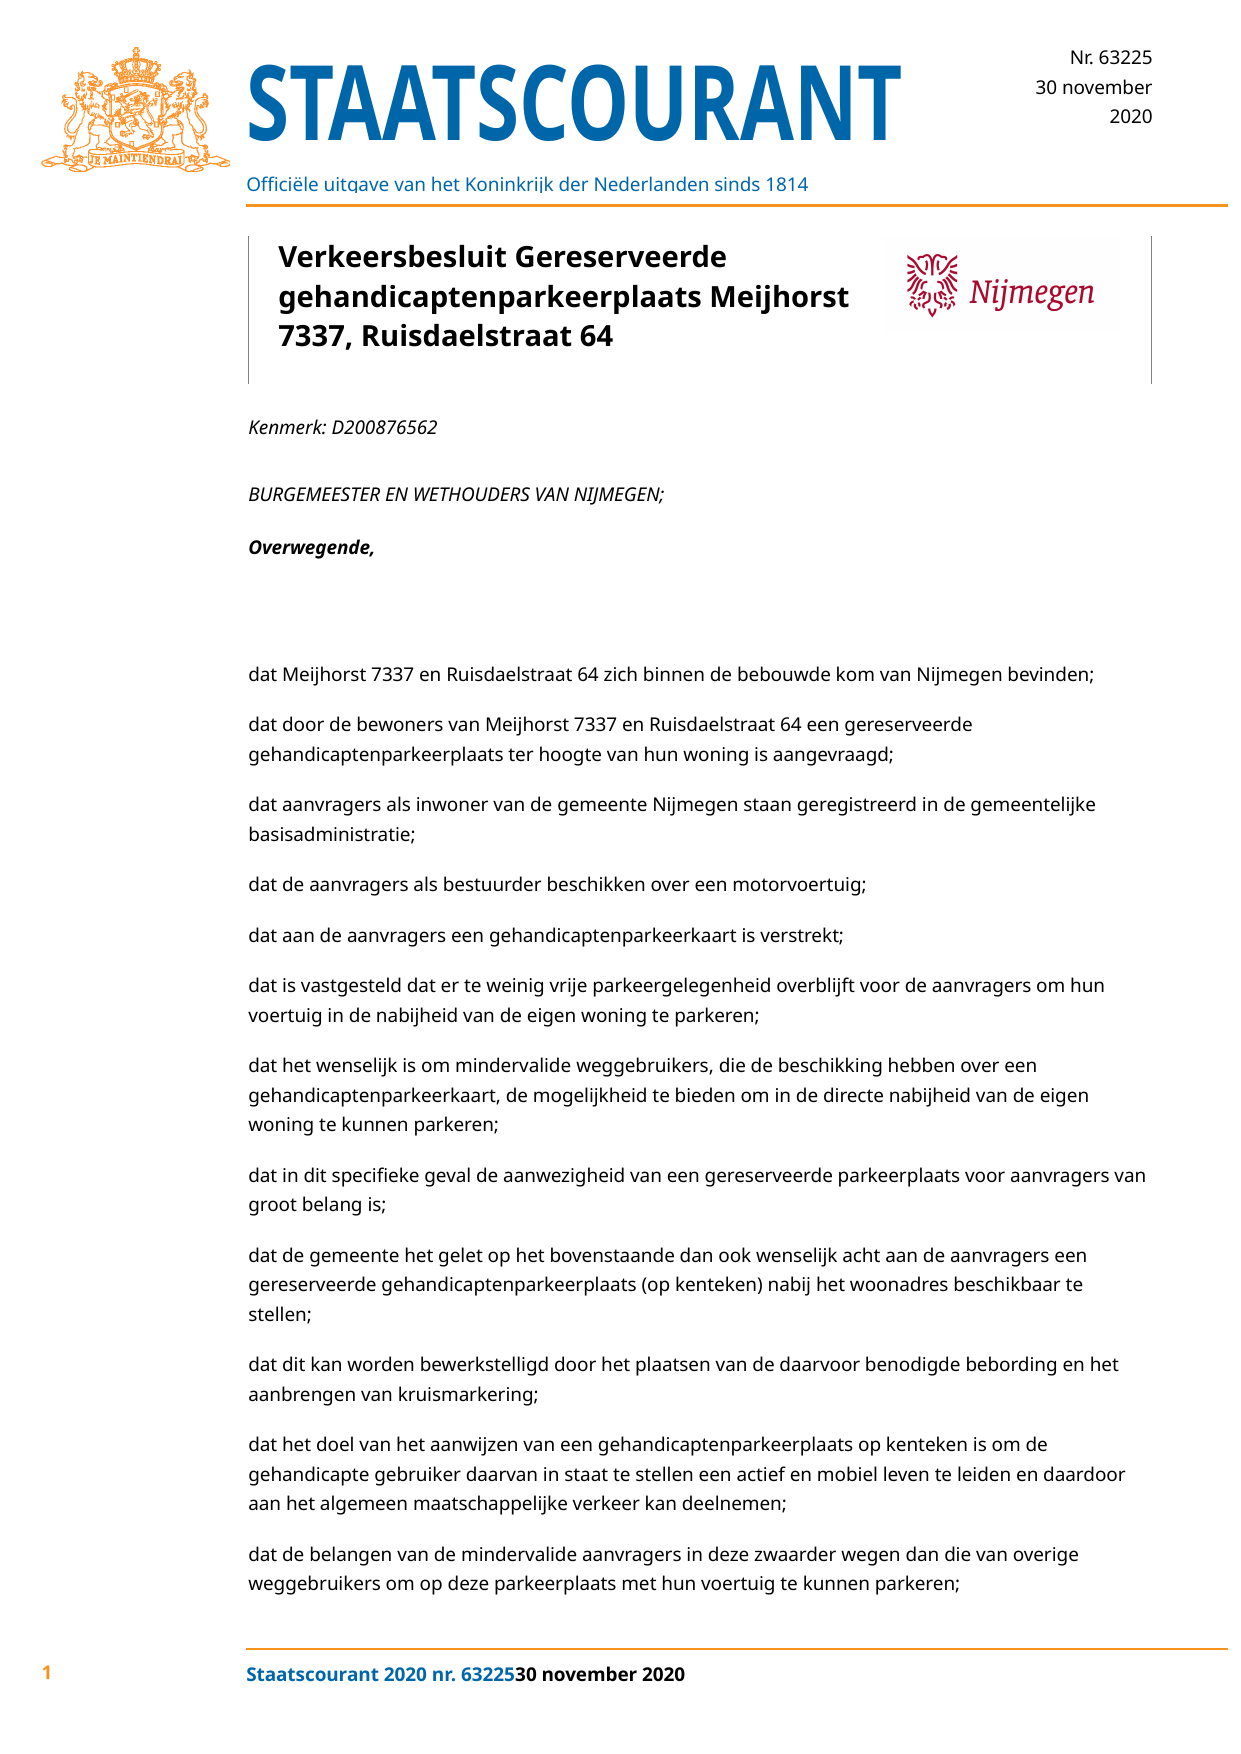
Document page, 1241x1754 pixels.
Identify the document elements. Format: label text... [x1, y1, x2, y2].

text dat het wenselijk is om mindervalide weggebruikers, die de beschikking hebben over een gehandicaptenparkeerkaart, de mogelijkheid te bieden om in de directe nabijheid van de eigen woning te kunnen parkeren; [248, 1052, 1152, 1137]
text dat aan de aanvragers een gehandicaptenparkeerkaart is verstrekt; [248, 922, 1152, 947]
text Kenmerk: D200876562 [248, 414, 1152, 440]
text dat de aanvragers als bestuurder beschikken over een motorvoertuig; [248, 871, 1152, 897]
text dat aanvragers als inwoner van de gemeente Nijmegen staan geregistreerd in de gemeentelijke basisadministratie; [248, 791, 1152, 847]
table_header Verkeersbesluit Gereserveerde gehandicaptenparkeerplaats Meijhorst 7337, Ruisdaelstraat 64 [249, 236, 850, 384]
text dat in dit specifieke geval de aanwezigheid van een gereserveerde parkeerplaats voor aanvragers van groot belang is; [248, 1162, 1152, 1217]
text dat de belangen van de mindervalide aanvragers in deze zwaarder wegen dan die van overige weggebruikers om op deze parkeerplaats met hun voertuig te kunnen parkeren; [248, 1541, 1152, 1596]
text dat door de bewoners van Meijhorst 7337 en Ruisdaelstraat 64 een gereserveerde gehandicaptenparkeerplaats ter hoogte van hun woning is aangevraagd; [248, 711, 1152, 767]
text Overwegende, [248, 534, 1152, 560]
picture [41, 47, 231, 172]
text dat is vastgesteld dat er te weinig vrije parkeergelegenheid overblijft voor de aanvragers om hun voertuig in de nabijheid van de eigen woning te parkeren; [248, 972, 1152, 1027]
text dat dit kan worden bewerkstelligd door het plaatsen van de daarvoor benodigde bebording en het aanbrengen van kruismarkering; [248, 1351, 1152, 1407]
text BURGEMEESTER EN WETHOUDERS VAN NIJMEGEN; [248, 482, 1152, 507]
table_header [850, 236, 1151, 384]
text dat Meijhorst 7337 en Ruisdaelstraat 64 zich binnen de bebouwde kom van Nijmegen bevinden; [248, 661, 1152, 687]
text dat het doel van het aanwijzen van een gehandicaptenparkeerplaats op kenteken is om de gehandicapte gebruiker daarvan in staat te stellen een actief en mobiel leven te leiden en daardoor aan het algemeen maatschappelijke verkeer kan deelnemen; [248, 1431, 1152, 1516]
text dat de gemeente het gelet op het bovenstaande dan ook wenselijk acht aan de aanvragers een gereserveerde gehandicaptenparkeerplaats (op kenteken) nabij het woonadres beschikbaar te stellen; [248, 1242, 1152, 1327]
picture [882, 236, 1119, 334]
